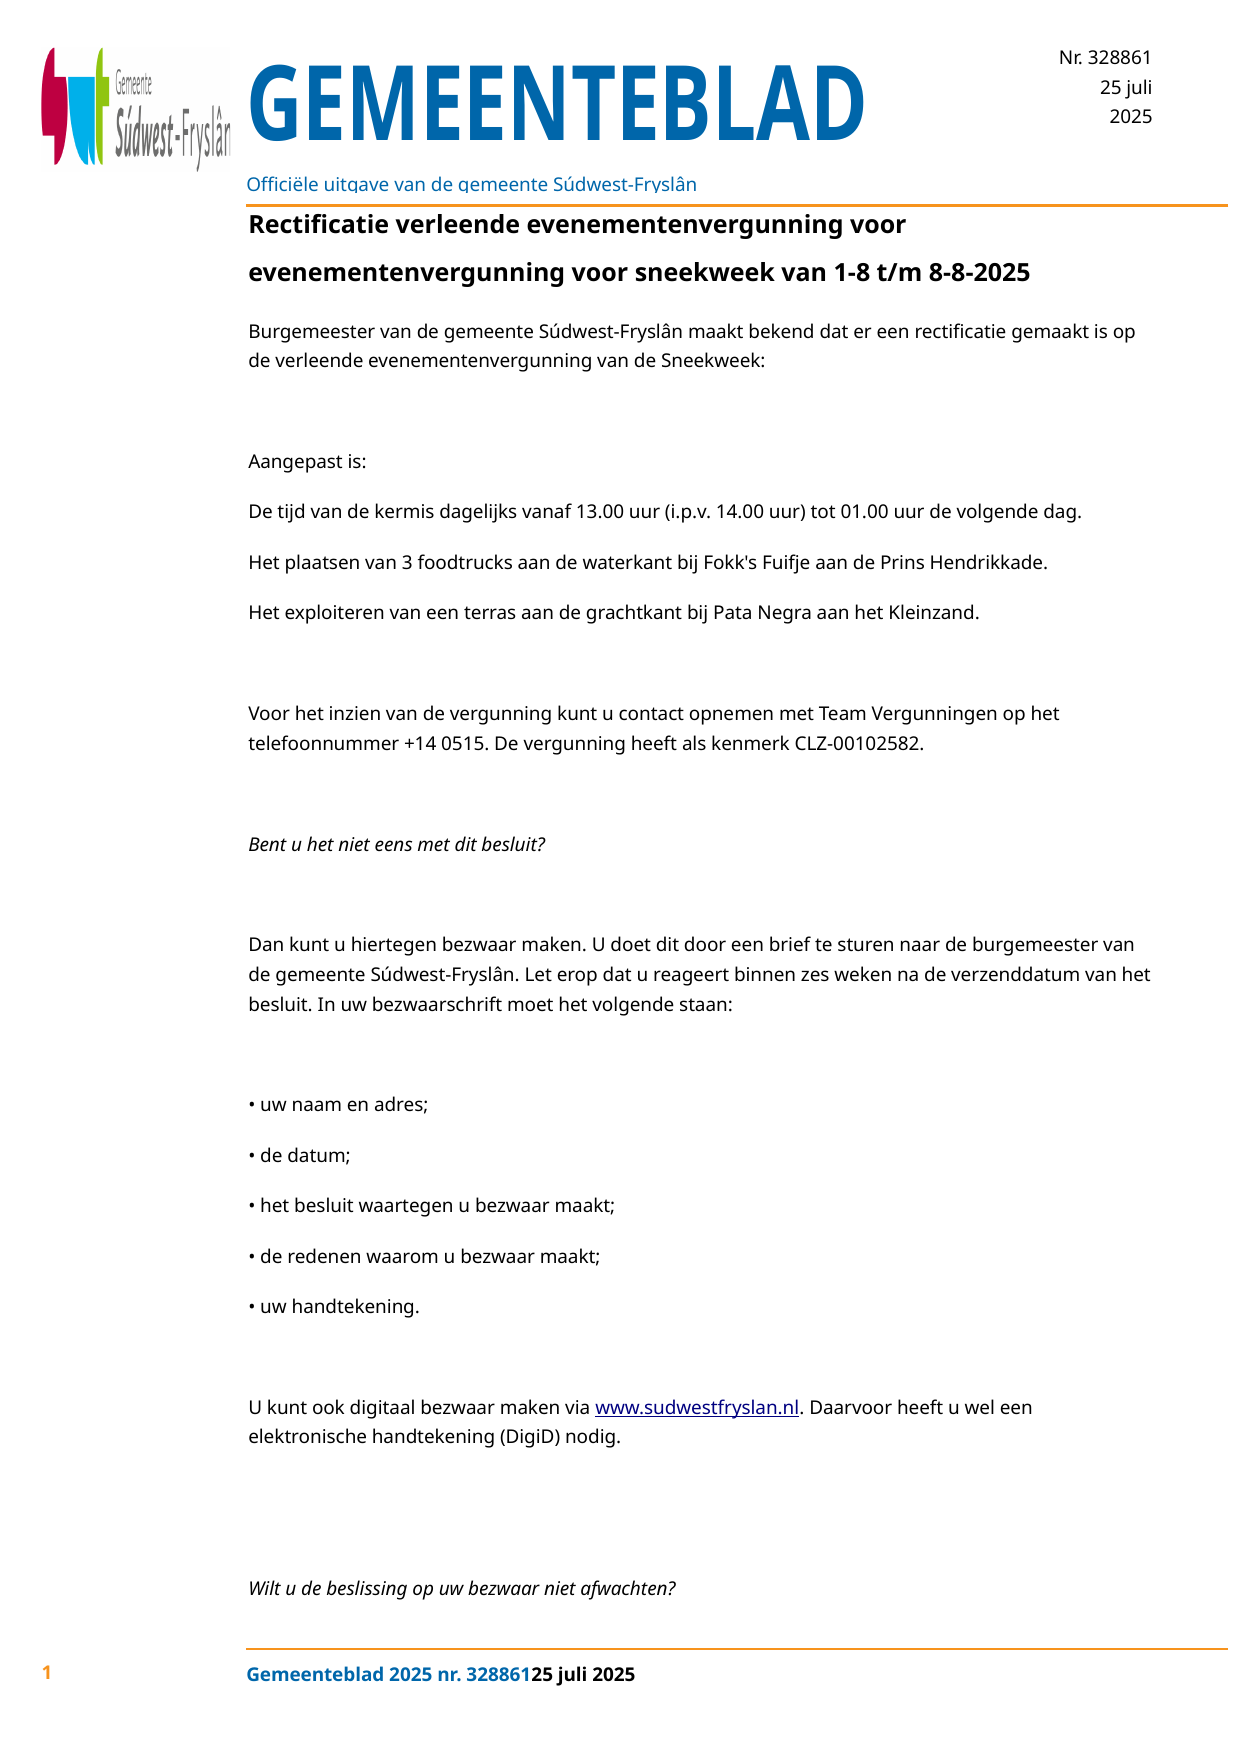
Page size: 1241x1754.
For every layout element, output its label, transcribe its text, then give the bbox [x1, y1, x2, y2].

text Wilt u de beslissing op uw bezwaar niet afwachten? [248, 1575, 1152, 1601]
picture [41, 47, 231, 172]
text Dan kunt u hiertegen bezwaar maken. U doet dit door een brief te sturen naar de burgemeester van de gemeente Súdwest-Fryslân. Let erop dat u reageert binnen zes weken na de verzenddatum van het besluit. In uw bezwaarschrift moet het volgende staan: [248, 932, 1152, 1017]
text De tijd van de kermis dagelijks vanaf 13.00 uur (i.p.v. 14.00 uur) tot 01.00 uur de volgende dag. [248, 499, 1152, 524]
text • uw handtekening. [248, 1293, 1152, 1319]
text • de redenen waarom u bezwaar maakt; [248, 1243, 1152, 1269]
text Bent u het niet eens met dit besluit? [248, 831, 1152, 857]
text Burgemeester van de gemeente Súdwest-Fryslân maakt bekend dat er een rectificatie gemaakt is op de verleende evenementenvergunning van de Sneekweek: [248, 318, 1152, 373]
text Voor het inzien van de vergunning kunt u contact opnemen met Team Vergunningen op het telefoonnummer +14 0515. De vergunning heeft als kenmerk CLZ-00102582. [248, 700, 1152, 756]
text Het plaatsen van 3 foodtrucks aan de waterkant bij Fokk's Fuifje aan de Prins Hendrikkade. [248, 549, 1152, 575]
text Rectificatie verleende evenementenvergunning voor evenementenvergunning voor sneekweek van 1-8 t/m 8-8-2025 [248, 207, 1152, 288]
text • uw naam en adres; [248, 1092, 1152, 1117]
text • de datum; [248, 1142, 1152, 1168]
text Aangepast is: [248, 448, 1152, 474]
text Het exploiteren van een terras aan de grachtkant bij Pata Negra aan het Kleinzand. [248, 599, 1152, 625]
text U kunt ook digitaal bezwaar maken via www.sudwestfryslan.nl. Daarvoor heeft u wel een elektronische handtekening (DigiD) nodig. [248, 1394, 1152, 1449]
text • het besluit waartegen u bezwaar maakt; [248, 1192, 1152, 1218]
